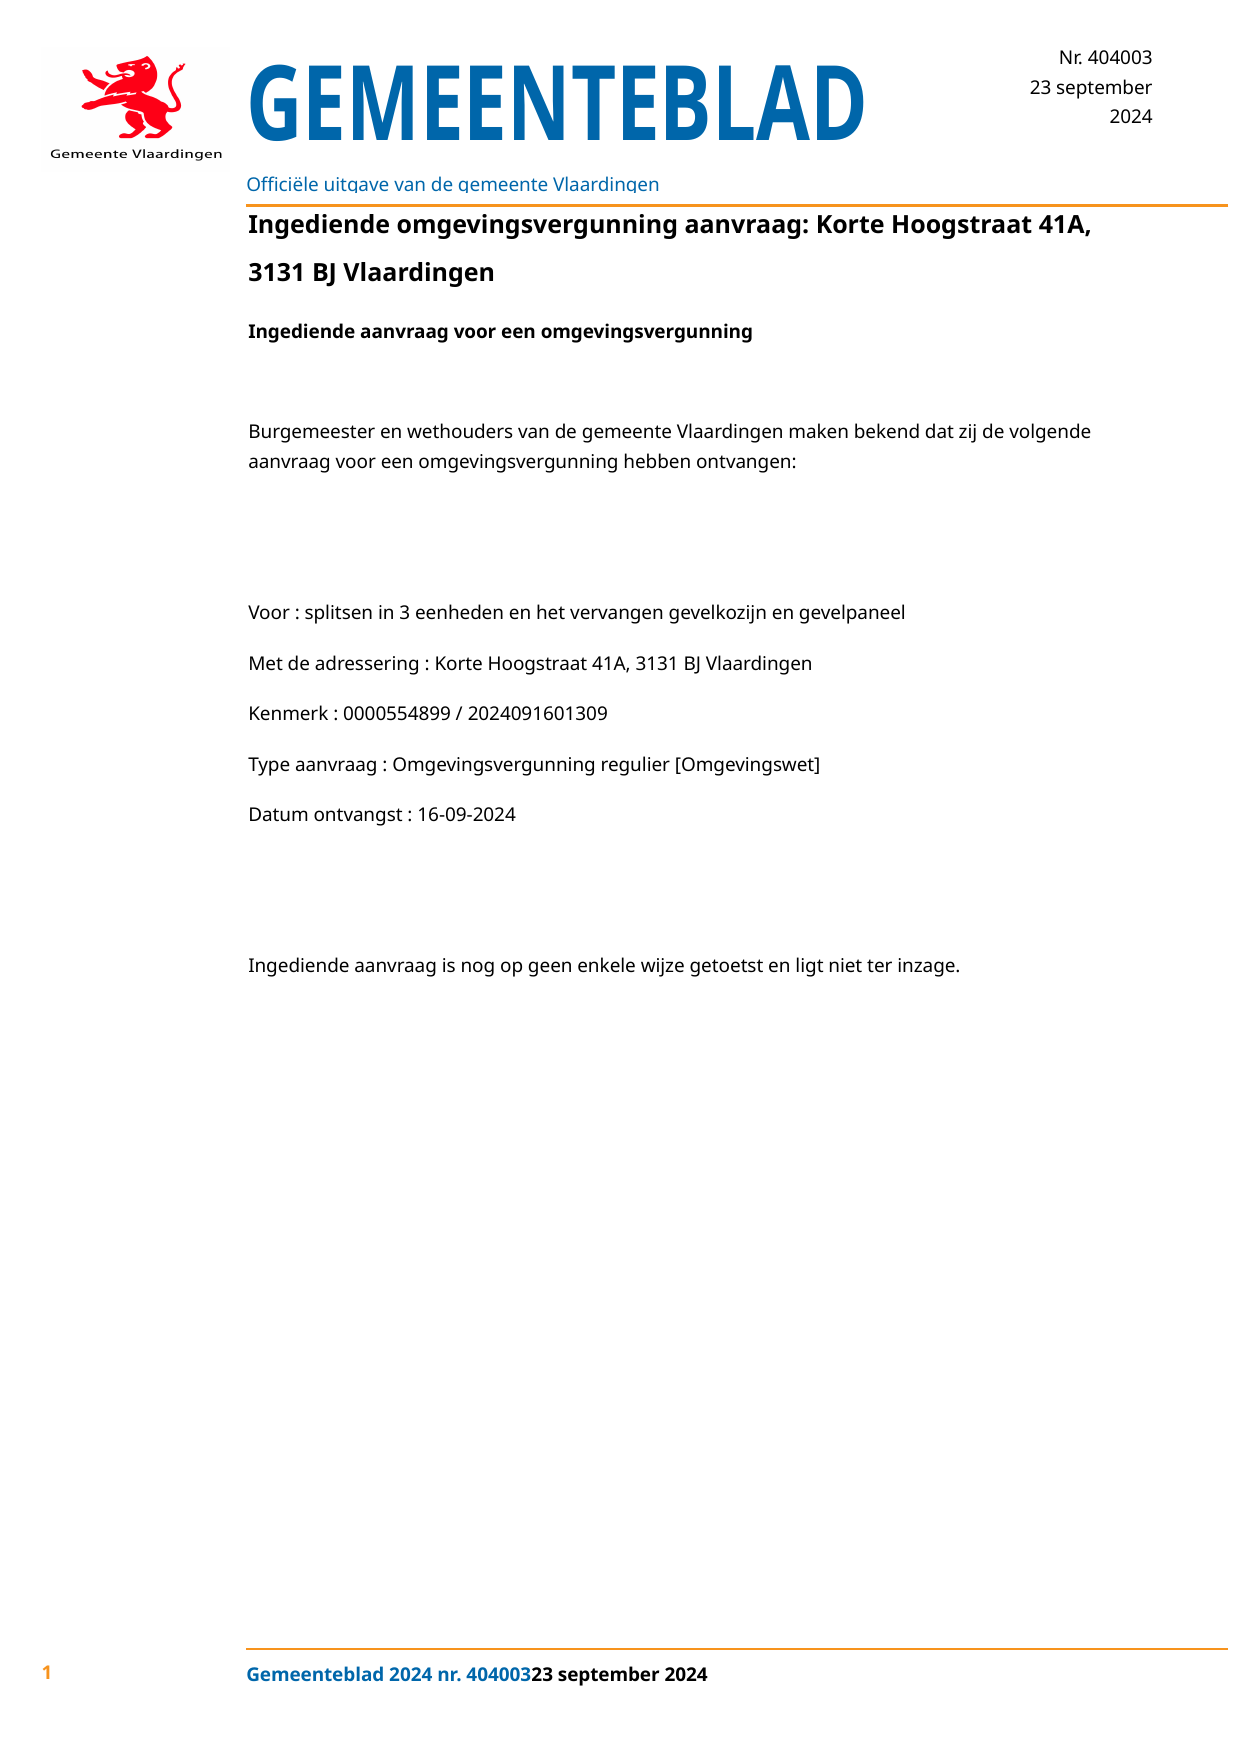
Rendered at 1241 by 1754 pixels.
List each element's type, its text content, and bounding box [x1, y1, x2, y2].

text Kenmerk : 0000554899 / 2024091601309 [248, 700, 1152, 726]
text Ingediende omgevingsvergunning aanvraag: Korte Hoogstraat 41A, 3131 BJ Vlaardingen [248, 207, 1152, 288]
text Ingediende aanvraag voor een omgevingsvergunning [248, 318, 1152, 344]
text Burgemeester en wethouders van de gemeente Vlaardingen maken bekend dat zij de volgende aanvraag voor een omgevingsvergunning hebben ontvangen: [248, 419, 1152, 474]
text Met de adressering : Korte Hoogstraat 41A, 3131 BJ Vlaardingen [248, 650, 1152, 676]
text Type aanvraag : Omgevingsvergunning regulier [Omgevingswet] [248, 751, 1152, 777]
text Voor : splitsen in 3 eenheden en het vervangen gevelkozijn en gevelpaneel [248, 599, 1152, 625]
text Datum ontvangst : 16-09-2024 [248, 801, 1152, 827]
picture [41, 47, 231, 172]
text Ingediende aanvraag is nog op geen enkele wijze getoetst en ligt niet ter inzage. [248, 952, 1152, 978]
